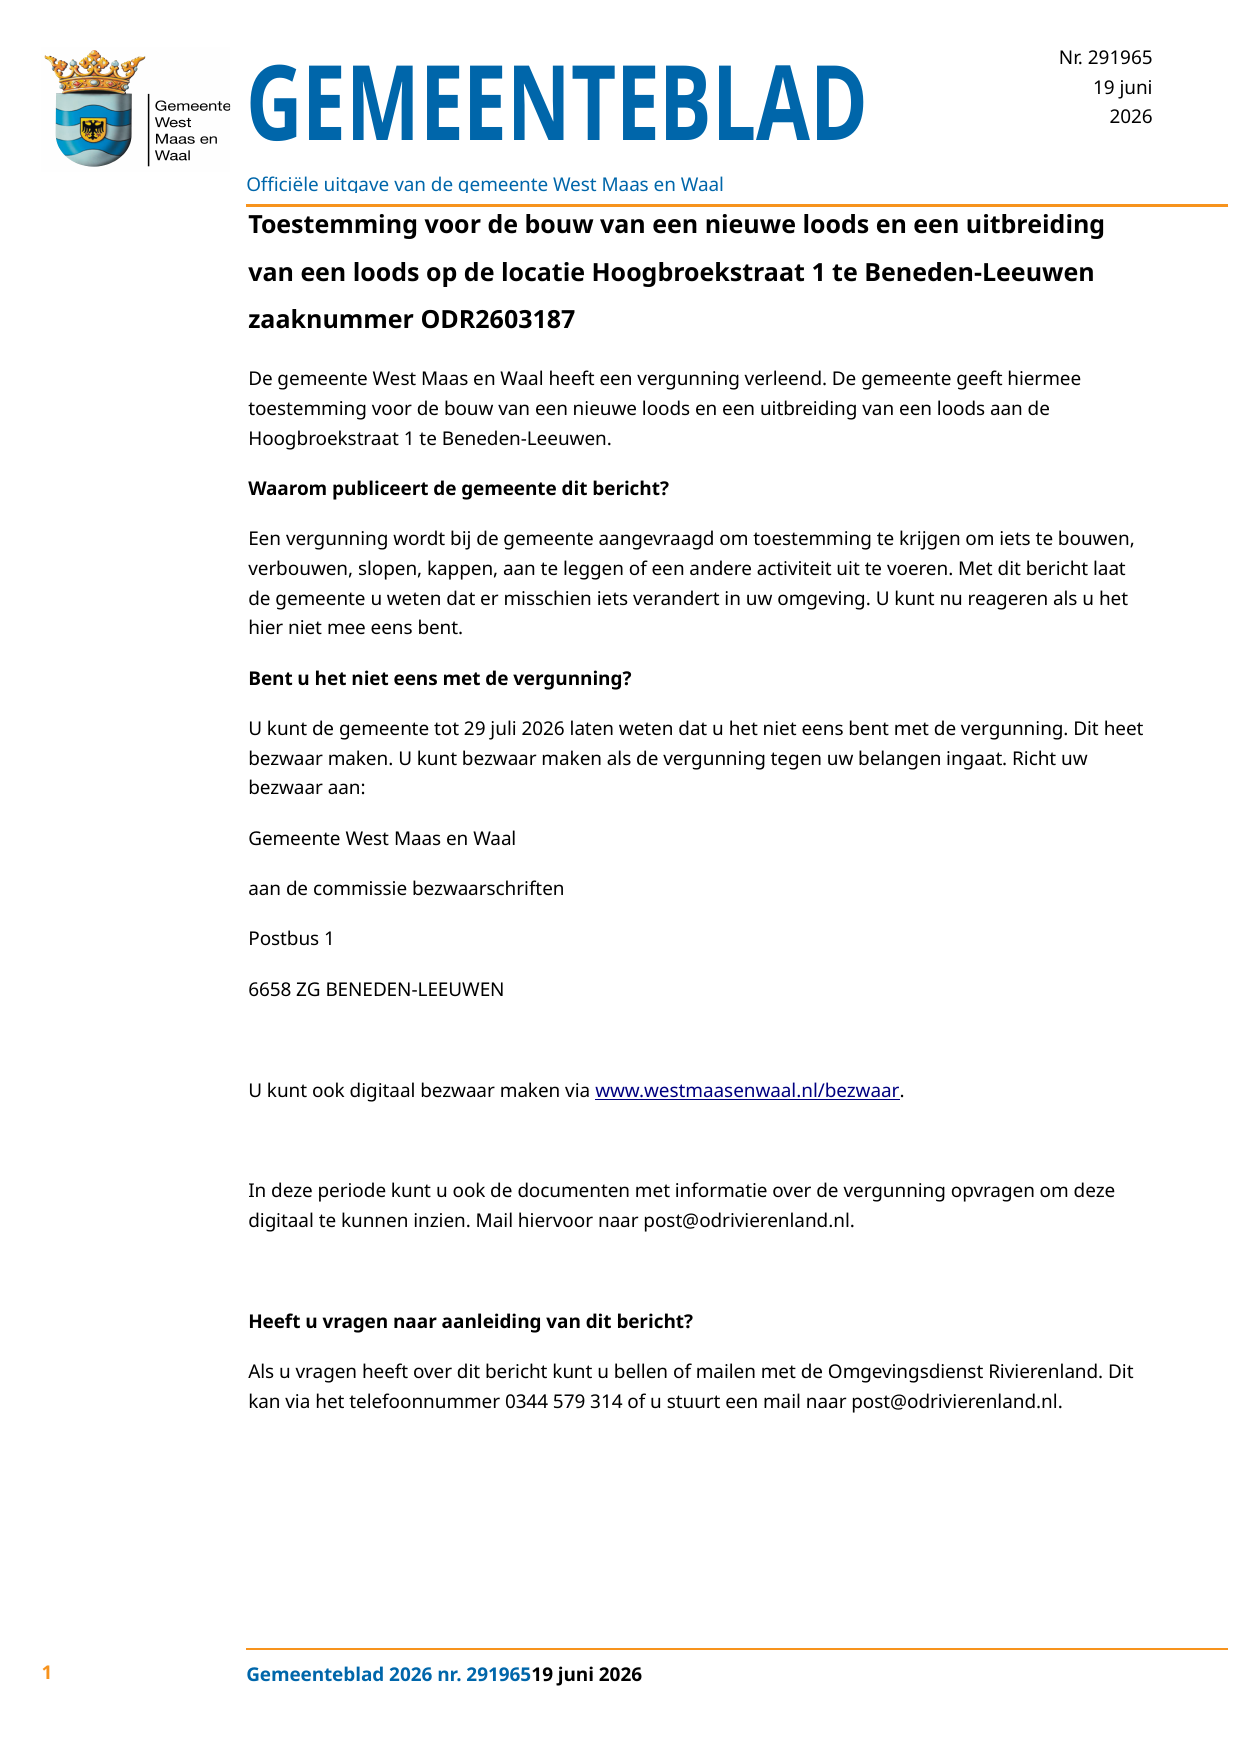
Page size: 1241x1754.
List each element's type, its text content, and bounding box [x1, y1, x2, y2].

text Gemeente West Maas en Waal [248, 825, 1152, 850]
picture [41, 47, 231, 172]
text Toestemming voor de bouw van een nieuwe loods en een uitbreiding van een loods op de locatie Hoogbroekstraat 1 te Beneden-Leeuwen zaaknummer ODR2603187 [248, 207, 1152, 336]
text U kunt de gemeente tot 29 juli 2026 laten weten dat u het niet eens bent met de vergunning. Dit heet bezwaar maken. U kunt bezwaar maken als de vergunning tegen uw belangen ingaat. Richt uw bezwaar aan: [248, 715, 1152, 800]
text U kunt ook digitaal bezwaar maken via www.westmaasenwaal.nl/bezwaar. [248, 1077, 1152, 1102]
text In deze periode kunt u ook de documenten met informatie over de vergunning opvragen om deze digitaal te kunnen inzien. Mail hiervoor naar post@odrivierenland.nl. [248, 1178, 1152, 1233]
text aan de commissie bezwaarschriften [248, 875, 1152, 901]
text Als u vragen heeft over dit bericht kunt u bellen of mailen met de Omgevingsdienst Rivierenland. Dit kan via het telefoonnummer 0344 579 314 of u stuurt een mail naar post@odrivierenland.nl. [248, 1358, 1152, 1414]
text Heeft u vragen naar aanleiding van dit bericht? [248, 1308, 1152, 1334]
text Postbus 1 [248, 926, 1152, 951]
text Bent u het niet eens met de vergunning? [248, 665, 1152, 690]
text Een vergunning wordt bij de gemeente aangevraagd om toestemming te krijgen om iets te bouwen, verbouwen, slopen, kappen, aan te leggen of een andere activiteit uit te voeren. Met dit bericht laat de gemeente u weten dat er misschien iets verandert in uw omgeving. U kunt nu reageren als u het hier niet mee eens bent. [248, 526, 1152, 640]
text De gemeente West Maas en Waal heeft een vergunning verleend. De gemeente geeft hiermee toestemming voor de bouw van een nieuwe loods en een uitbreiding van een loods aan de Hoogbroekstraat 1 te Beneden-Leeuwen. [248, 366, 1152, 450]
text Waarom publiceert de gemeente dit bericht? [248, 475, 1152, 501]
text 6658 ZG BENEDEN-LEEUWEN [248, 976, 1152, 1002]
